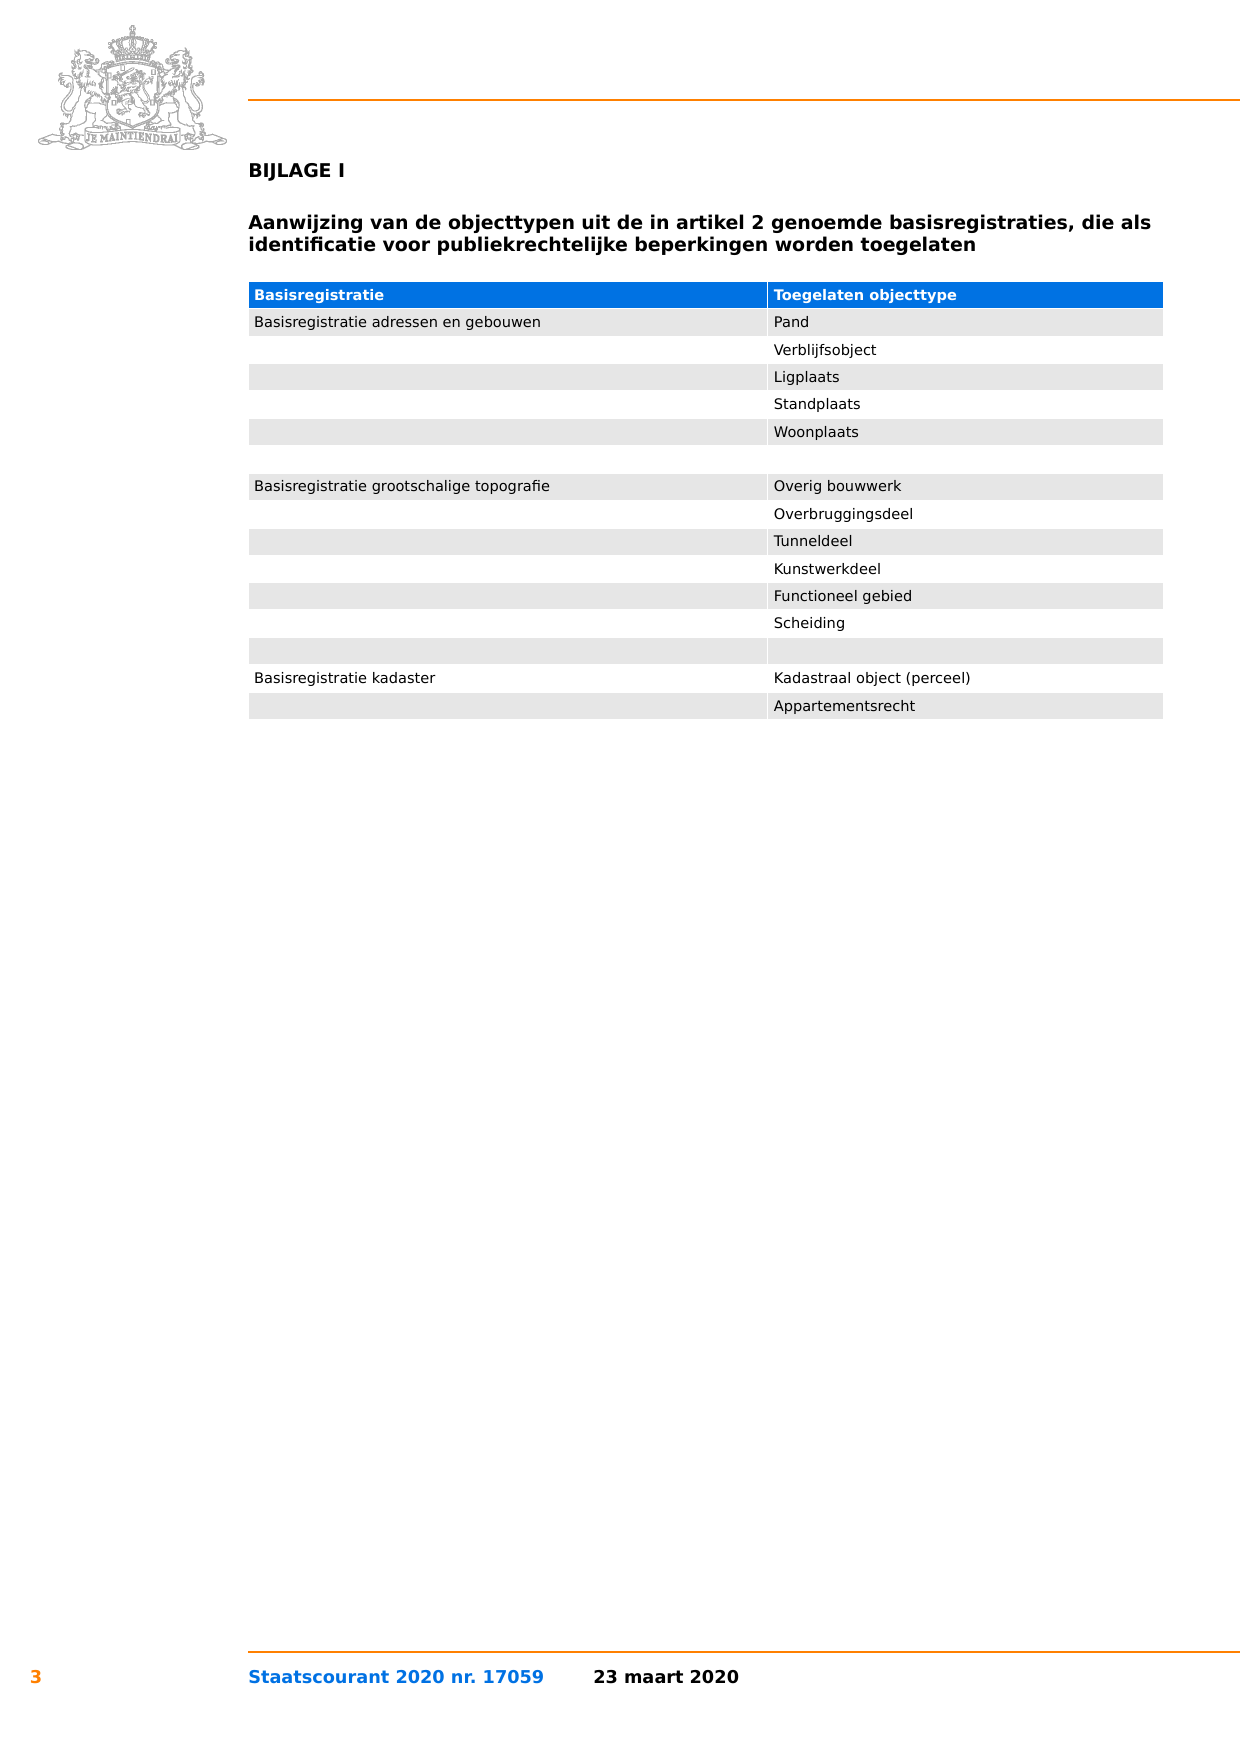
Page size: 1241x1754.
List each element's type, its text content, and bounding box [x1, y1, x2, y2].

table_cell Basisregistratie grootschalige topografie [249, 474, 767, 500]
table_cell [249, 446, 767, 473]
table_cell Basisregistratie kadaster [249, 665, 767, 692]
table_cell Basisregistratie adressen en gebouwen [249, 309, 767, 336]
table_cell Standplaats [768, 391, 1163, 418]
table_cell Kadastraal object (perceel) [768, 665, 1163, 692]
table_cell Ligplaats [768, 364, 1163, 390]
table_cell [249, 529, 767, 555]
table_cell Overbruggingsdeel [768, 501, 1163, 527]
subtitle BIJLAGE I [248, 160, 1163, 182]
table_cell [249, 364, 767, 390]
table_cell [249, 583, 767, 609]
table_cell [249, 337, 767, 363]
table_cell [249, 638, 767, 664]
table_cell Functioneel gebied [768, 583, 1163, 609]
table_cell Pand [768, 309, 1163, 336]
subtitle Aanwijzing van de objecttypen uit de in artikel 2 genoemde basisregistraties, die als identificatie voor publiekrechtelijke beperkingen worden toegelaten [248, 212, 1163, 256]
table_cell [249, 611, 767, 637]
table_cell [249, 501, 767, 527]
table_cell [768, 638, 1163, 664]
table_cell Woonplaats [768, 419, 1163, 445]
table_cell Appartementsrecht [768, 693, 1163, 719]
table_cell Kunstwerkdeel [768, 556, 1163, 582]
table_cell Verblijfsobject [768, 337, 1163, 363]
picture [38, 25, 227, 150]
table_cell Overig bouwwerk [768, 474, 1163, 500]
table_header Toegelaten objecttype [768, 282, 1163, 308]
table_cell [249, 556, 767, 582]
table_cell [249, 693, 767, 719]
table_cell [249, 419, 767, 445]
table_cell Tunneldeel [768, 529, 1163, 555]
table_cell Scheiding [768, 611, 1163, 637]
table_cell [249, 391, 767, 418]
table_header Basisregistratie [249, 282, 767, 308]
table_cell [768, 446, 1163, 473]
